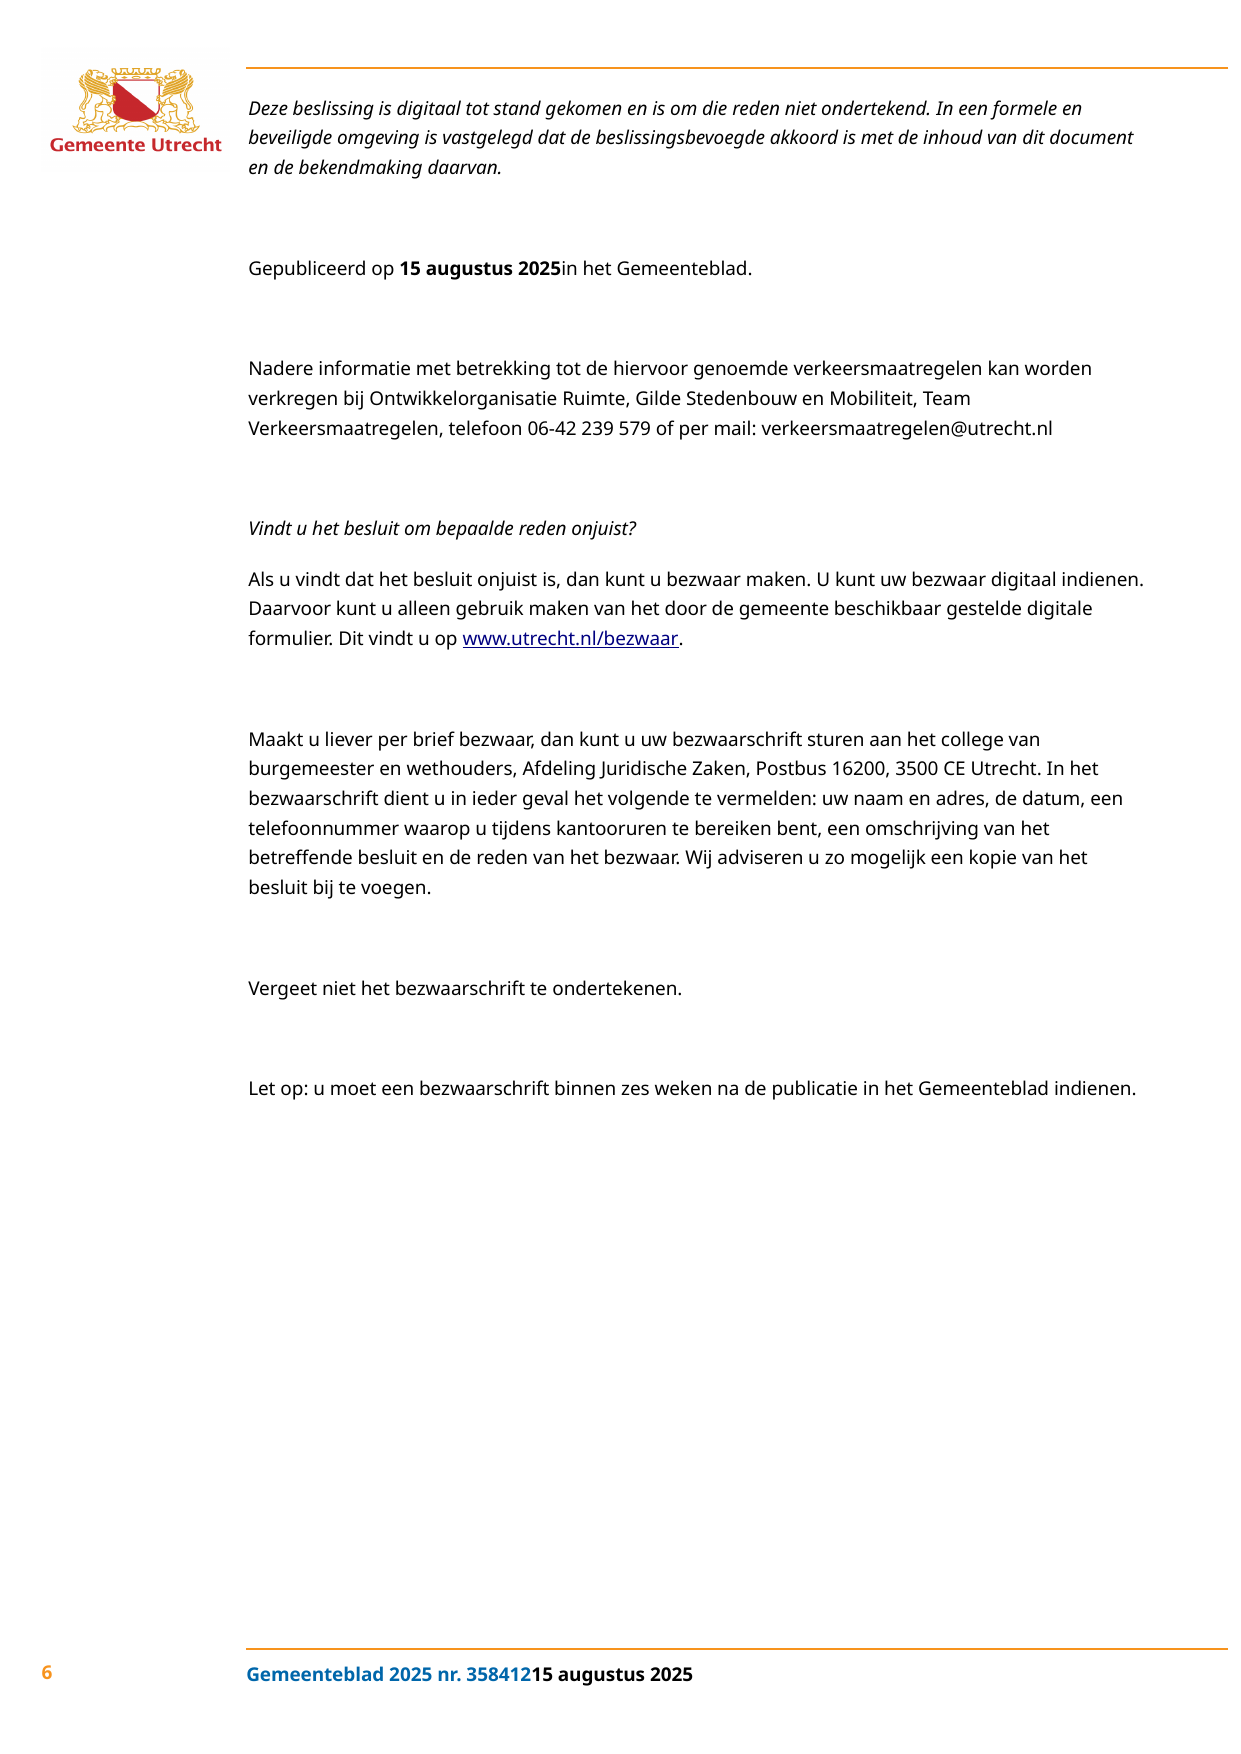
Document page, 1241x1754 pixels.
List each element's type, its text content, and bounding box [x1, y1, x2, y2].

text Maakt u liever per brief bezwaar, dan kunt u uw bezwaarschrift sturen aan het college van burgemeester en wethouders, Afdeling Juridische Zaken, Postbus 16200, 3500 CE Utrecht. In het bezwaarschrift dient u in ieder geval het volgende te vermelden: uw naam en adres, de datum, een telefoonnummer waarop u tijdens kantooruren te bereiken bent, een omschrijving van het betreffende besluit en de reden van het bezwaar. Wij adviseren u zo mogelijk een kopie van het besluit bij te voegen. [248, 726, 1152, 900]
text Gepubliceerd op 15 augustus 2025in het Gemeenteblad. [248, 255, 1152, 281]
text Deze beslissing is digitaal tot stand gekomen en is om die reden niet ondertekend. In een formele en beveiligde omgeving is vastgelegd dat de beslissingsbevoegde akkoord is met de inhoud van dit document en de bekendmaking daarvan. [248, 95, 1152, 180]
text Vindt u het besluit om bepaalde reden onjuist? [248, 516, 1152, 541]
text Vergeet niet het bezwaarschrift te ondertekenen. [248, 975, 1152, 1001]
text Als u vindt dat het besluit onjuist is, dan kunt u bezwaar maken. U kunt uw bezwaar digitaal indienen. Daarvoor kunt u alleen gebruik maken van het door de gemeente beschikbaar gestelde digitale formulier. Dit vindt u op www.utrecht.nl/bezwaar. [248, 566, 1152, 651]
text Let op: u moet een bezwaarschrift binnen zes weken na de publicatie in het Gemeenteblad indienen. [248, 1076, 1152, 1101]
picture [41, 47, 231, 172]
text Nadere informatie met betrekking tot de hiervoor genoemde verkeersmaatregelen kan worden verkregen bij Ontwikkelorganisatie Ruimte, Gilde Stedenbouw en Mobiliteit, Team Verkeersmaatregelen, telefoon 06-42 239 579 of per mail: verkeersmaatregelen@utrecht.nl [248, 356, 1152, 441]
